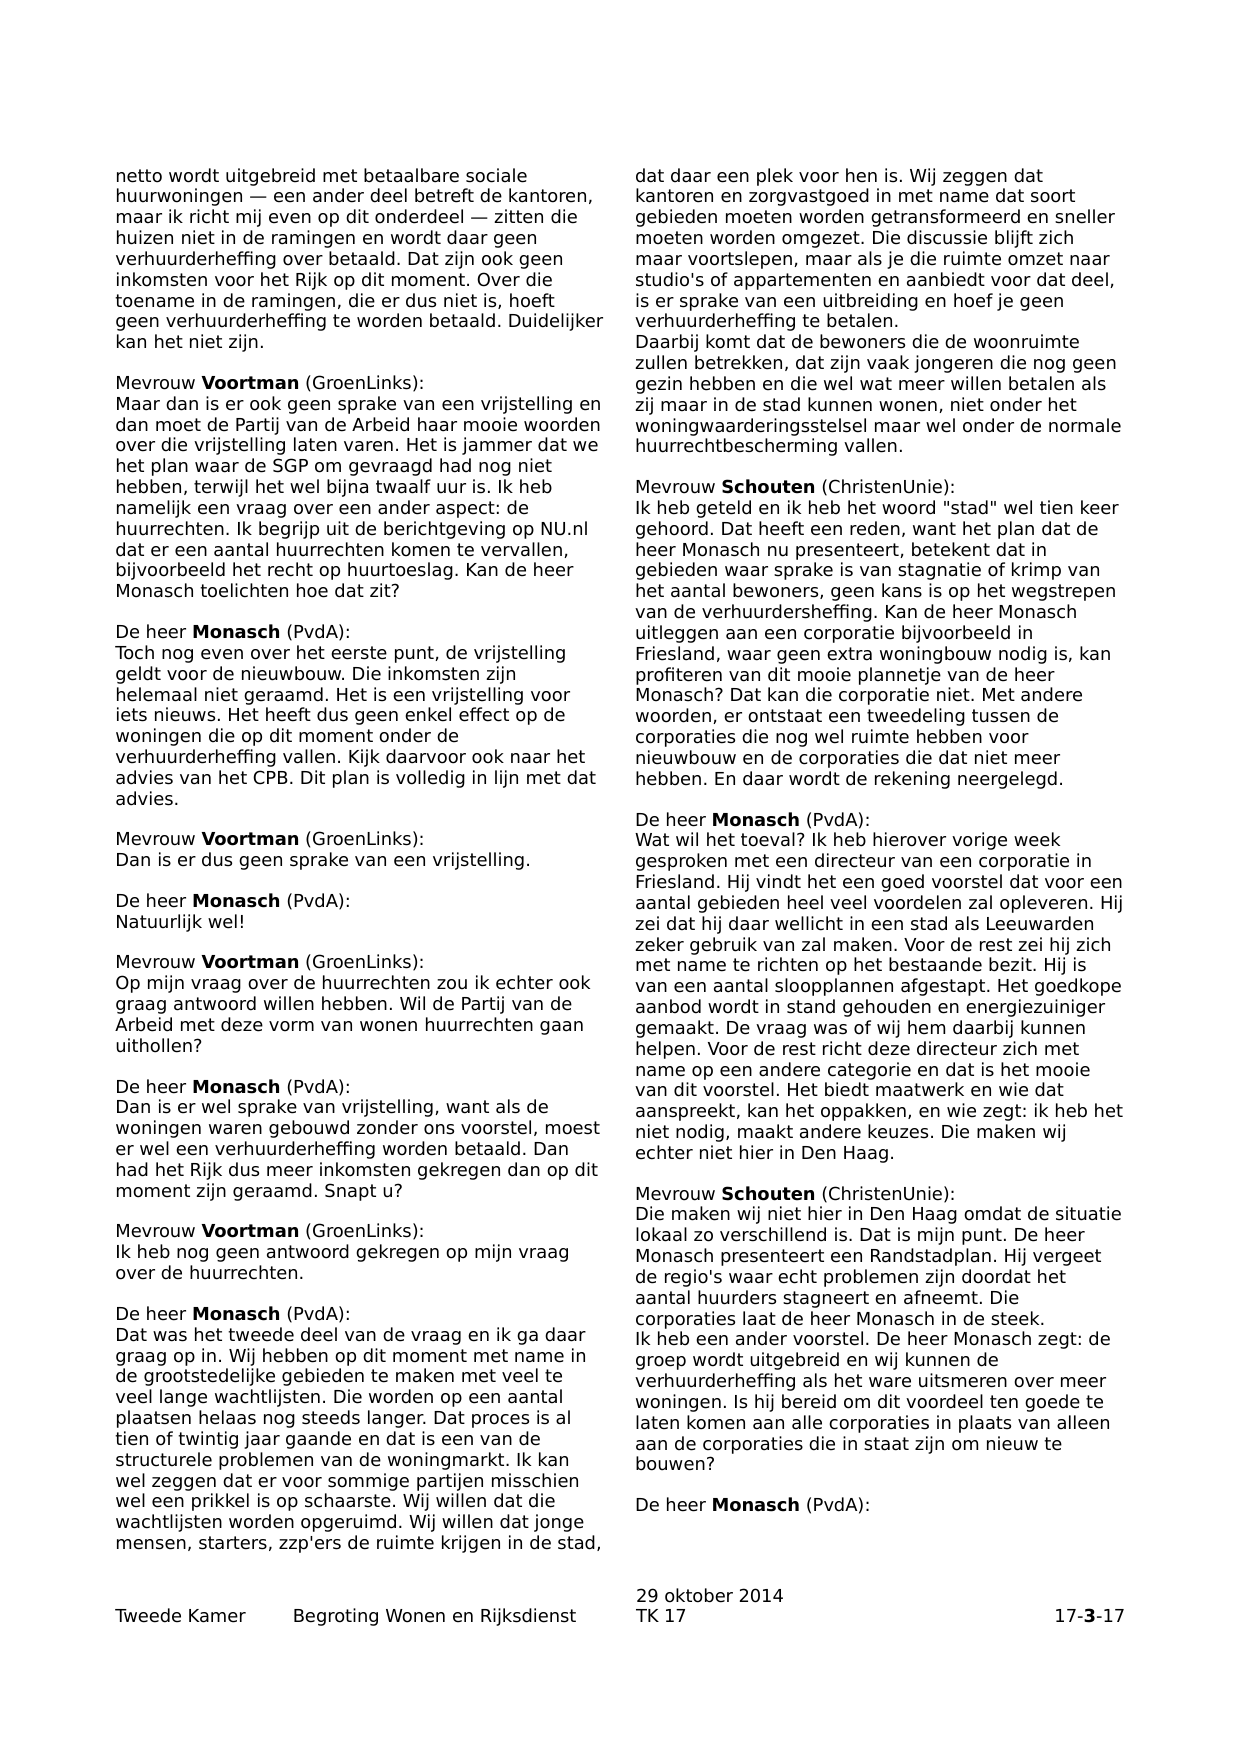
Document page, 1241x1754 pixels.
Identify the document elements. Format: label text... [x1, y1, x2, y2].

text Wat wil het toeval? Ik heb hierover vorige week gesproken met een directeur van een corporatie in Friesland. Hij vindt het een goed voorstel dat voor een aantal gebieden heel veel voordelen zal opleveren. Hij zei dat hij daar wellicht in een stad als Leeuwarden zeker gebruik van zal maken. Voor de rest zei hij zich met name te richten op het bestaande bezit. Hij is van een aantal sloopplannen afgestapt. Het goedkope aanbod wordt in stand gehouden en energiezuiniger gemaakt. De vraag was of wij hem daarbij kunnen helpen. Voor de rest richt deze directeur zich met name op een andere categorie en dat is het mooie van dit voorstel. Het biedt maatwerk en wie dat aanspreekt, kan het oppakken, en wie zegt: ik heb het niet nodig, maakt andere keuzes. Die maken wij echter niet hier in Den Haag. [635, 830, 1125, 1163]
text De heer Monasch (PvdA): [115, 891, 605, 912]
text netto wordt uitgebreid met betaalbare sociale huurwoningen — een ander deel betreft de kantoren, maar ik richt mij even op dit onderdeel — zitten die huizen niet in de ramingen en wordt daar geen verhuurderheffing over betaald. Dat zijn ook geen inkomsten voor het Rijk op dit moment. Over die toename in de ramingen, die er dus niet is, hoeft geen verhuurderheffing te worden betaald. Duidelijker kan het niet zijn. [115, 165, 605, 353]
text Natuurlijk wel! [115, 912, 605, 932]
text Mevrouw Schouten (ChristenUnie): [635, 1183, 1125, 1204]
text Mevrouw Schouten (ChristenUnie): [635, 477, 1125, 498]
text Mevrouw Voortman (GroenLinks): [115, 952, 605, 973]
text De heer Monasch (PvdA): [635, 809, 1125, 830]
text Dan is er wel sprake van vrijstelling, want als de woningen waren gebouwd zonder ons voorstel, moest er wel een verhuurderheffing worden betaald. Dan had het Rijk dus meer inkomsten gekregen dan op dit moment zijn geraamd. Snapt u? [115, 1097, 605, 1201]
text Die maken wij niet hier in Den Haag omdat de situatie lokaal zo verschillend is. Dat is mijn punt. De heer Monasch presenteert een Randstadplan. Hij vergeet de regio's waar echt problemen zijn doordat het aantal huurders stagneert en afneemt. Die corporaties laat de heer Monasch in de steek. [635, 1204, 1125, 1329]
text De heer Monasch (PvdA): [115, 622, 605, 643]
text Toch nog even over het eerste punt, de vrijstelling geldt voor de nieuwbouw. Die inkomsten zijn helemaal niet geraamd. Het is een vrijstelling voor iets nieuws. Het heeft dus geen enkel effect op de woningen die op dit moment onder de verhuurderheffing vallen. Kijk daarvoor ook naar het advies van het CPB. Dit plan is volledig in lijn met dat advies. [115, 643, 605, 809]
text Mevrouw Voortman (GroenLinks): [115, 829, 605, 850]
text De heer Monasch (PvdA): [115, 1304, 605, 1324]
text Ik heb geteld en ik heb het woord "stad" wel tien keer gehoord. Dat heeft een reden, want het plan dat de heer Monasch nu presenteert, betekent dat in gebieden waar sprake is van stagnatie of krimp van het aantal bewoners, geen kans is op het wegstrepen van de verhuurdersheffing. Kan de heer Monasch uitleggen aan een corporatie bijvoorbeeld in Friesland, waar geen extra woningbouw nodig is, kan profiteren van dit mooie plannetje van de heer Monasch? Dat kan die corporatie niet. Met andere woorden, er ontstaat een tweedeling tussen de corporaties die nog wel ruimte hebben voor nieuwbouw en de corporaties die dat niet meer hebben. En daar wordt de rekening neergelegd. [635, 498, 1125, 789]
text De heer Monasch (PvdA): [115, 1076, 605, 1097]
text Dat was het tweede deel van de vraag en ik ga daar graag op in. Wij hebben op dit moment met name in de grootstedelijke gebieden te maken met veel te veel lange wachtlijsten. Die worden op een aantal plaatsen helaas nog steeds langer. Dat proces is al tien of twintig jaar gaande en dat is een van de structurele problemen van de woningmarkt. Ik kan wel zeggen dat er voor sommige partijen misschien wel een prikkel is op schaarste. Wij willen dat die wachtlijsten worden opgeruimd. Wij willen dat jonge mensen, starters, zzp'ers de ruimte krijgen in de stad, [115, 1324, 605, 1554]
text Mevrouw Voortman (GroenLinks): [115, 373, 605, 393]
text Daarbij komt dat de bewoners die de woonruimte zullen betrekken, dat zijn vaak jongeren die nog geen gezin hebben en die wel wat meer willen betalen als zij maar in de stad kunnen wonen, niet onder het woningwaarderingsstelsel maar wel onder de normale huurrechtbescherming vallen. [635, 332, 1125, 457]
text Dan is er dus geen sprake van een vrijstelling. [115, 850, 605, 871]
text De heer Monasch (PvdA): [635, 1495, 1125, 1516]
text Ik heb een ander voorstel. De heer Monasch zegt: de groep wordt uitgebreid en wij kunnen de verhuurderheffing als het ware uitsmeren over meer woningen. Is hij bereid om dit voordeel ten goede te laten komen aan alle corporaties in plaats van alleen aan de corporaties die in staat zijn om nieuw te bouwen? [635, 1329, 1125, 1475]
text dat daar een plek voor hen is. Wij zeggen dat kantoren en zorgvastgoed in met name dat soort gebieden moeten worden getransformeerd en sneller moeten worden omgezet. Die discussie blijft zich maar voortslepen, maar als je die ruimte omzet naar studio's of appartementen en aanbiedt voor dat deel, is er sprake van een uitbreiding en hoef je geen verhuurderheffing te betalen. [635, 165, 1125, 332]
text Op mijn vraag over de huurrechten zou ik echter ook graag antwoord willen hebben. Wil de Partij van de Arbeid met deze vorm van wonen huurrechten gaan uithollen? [115, 973, 605, 1056]
text Maar dan is er ook geen sprake van een vrijstelling en dan moet de Partij van de Arbeid haar mooie woorden over die vrijstelling laten varen. Het is jammer dat we het plan waar de SGP om gevraagd had nog niet hebben, terwijl het wel bijna twaalf uur is. Ik heb namelijk een vraag over een ander aspect: de huurrechten. Ik begrijp uit de berichtgeving op NU.nl dat er een aantal huurrechten komen te vervallen, bijvoorbeeld het recht op huurtoeslag. Kan de heer Monasch toelichten hoe dat zit? [115, 393, 605, 602]
text Ik heb nog geen antwoord gekregen op mijn vraag over de huurrechten. [115, 1242, 605, 1284]
text Mevrouw Voortman (GroenLinks): [115, 1221, 605, 1242]
